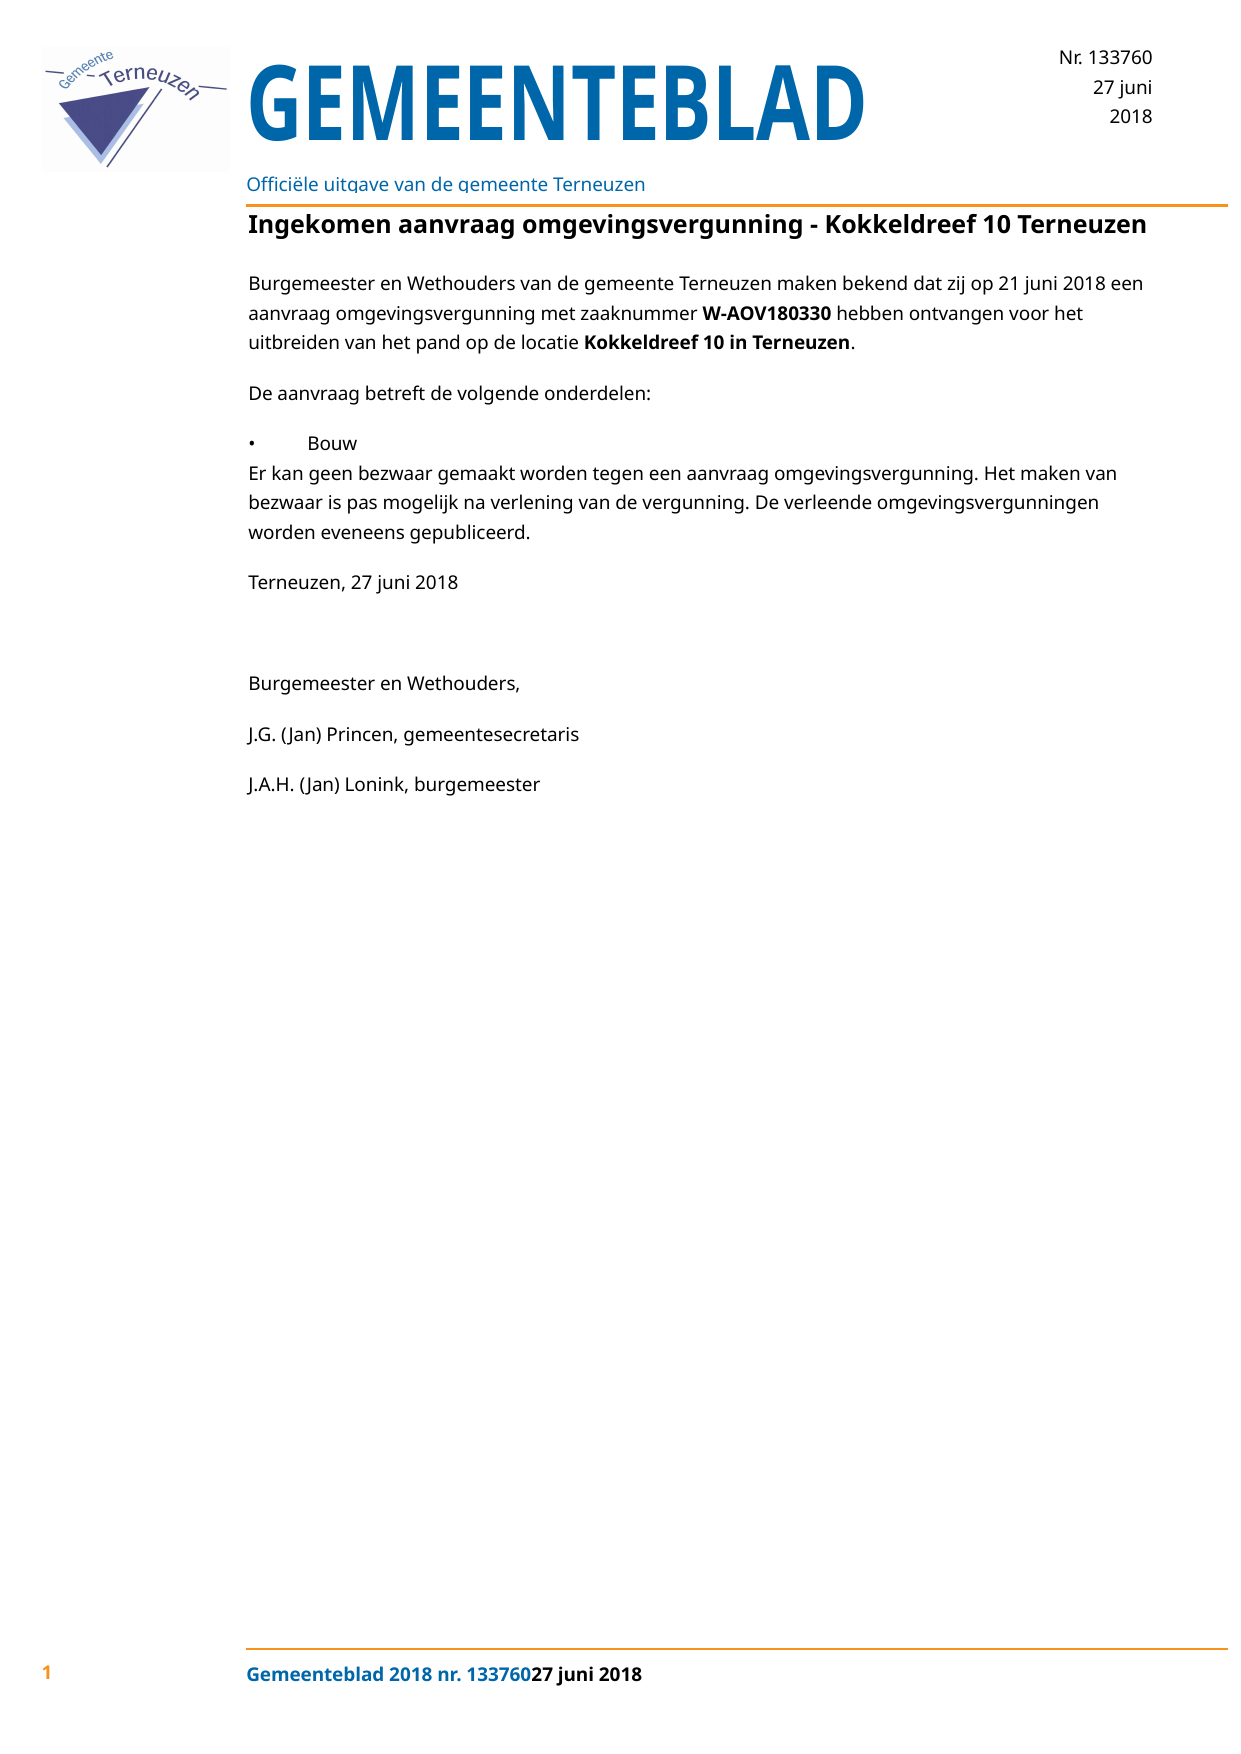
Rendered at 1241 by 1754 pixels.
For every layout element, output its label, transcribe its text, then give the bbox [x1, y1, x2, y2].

list Bouw [248, 430, 1152, 456]
text Burgemeester en Wethouders, [248, 670, 1152, 696]
text Burgemeester en Wethouders van de gemeente Terneuzen maken bekend dat zij op 21 juni 2018 een aanvraag omgevingsvergunning met zaaknummer W-AOV180330 hebben ontvangen voor het uitbreiden van het pand op de locatie Kokkeldreef 10 in Terneuzen. [248, 270, 1152, 355]
text J.G. (Jan) Princen, gemeentesecretaris [248, 721, 1152, 746]
text Ingekomen aanvraag omgevingsvergunning - Kokkeldreef 10 Terneuzen [248, 207, 1152, 241]
picture [41, 47, 231, 172]
text Terneuzen, 27 juni 2018 [248, 569, 1152, 595]
text J.A.H. (Jan) Lonink, burgemeester [248, 771, 1152, 797]
text Er kan geen bezwaar gemaakt worden tegen een aanvraag omgevingsvergunning. Het maken van bezwaar is pas mogelijk na verlening van de vergunning. De verleende omgevingsvergunningen worden eveneens gepubliceerd. [248, 460, 1152, 545]
text De aanvraag betreft de volgende onderdelen: [248, 380, 1152, 406]
